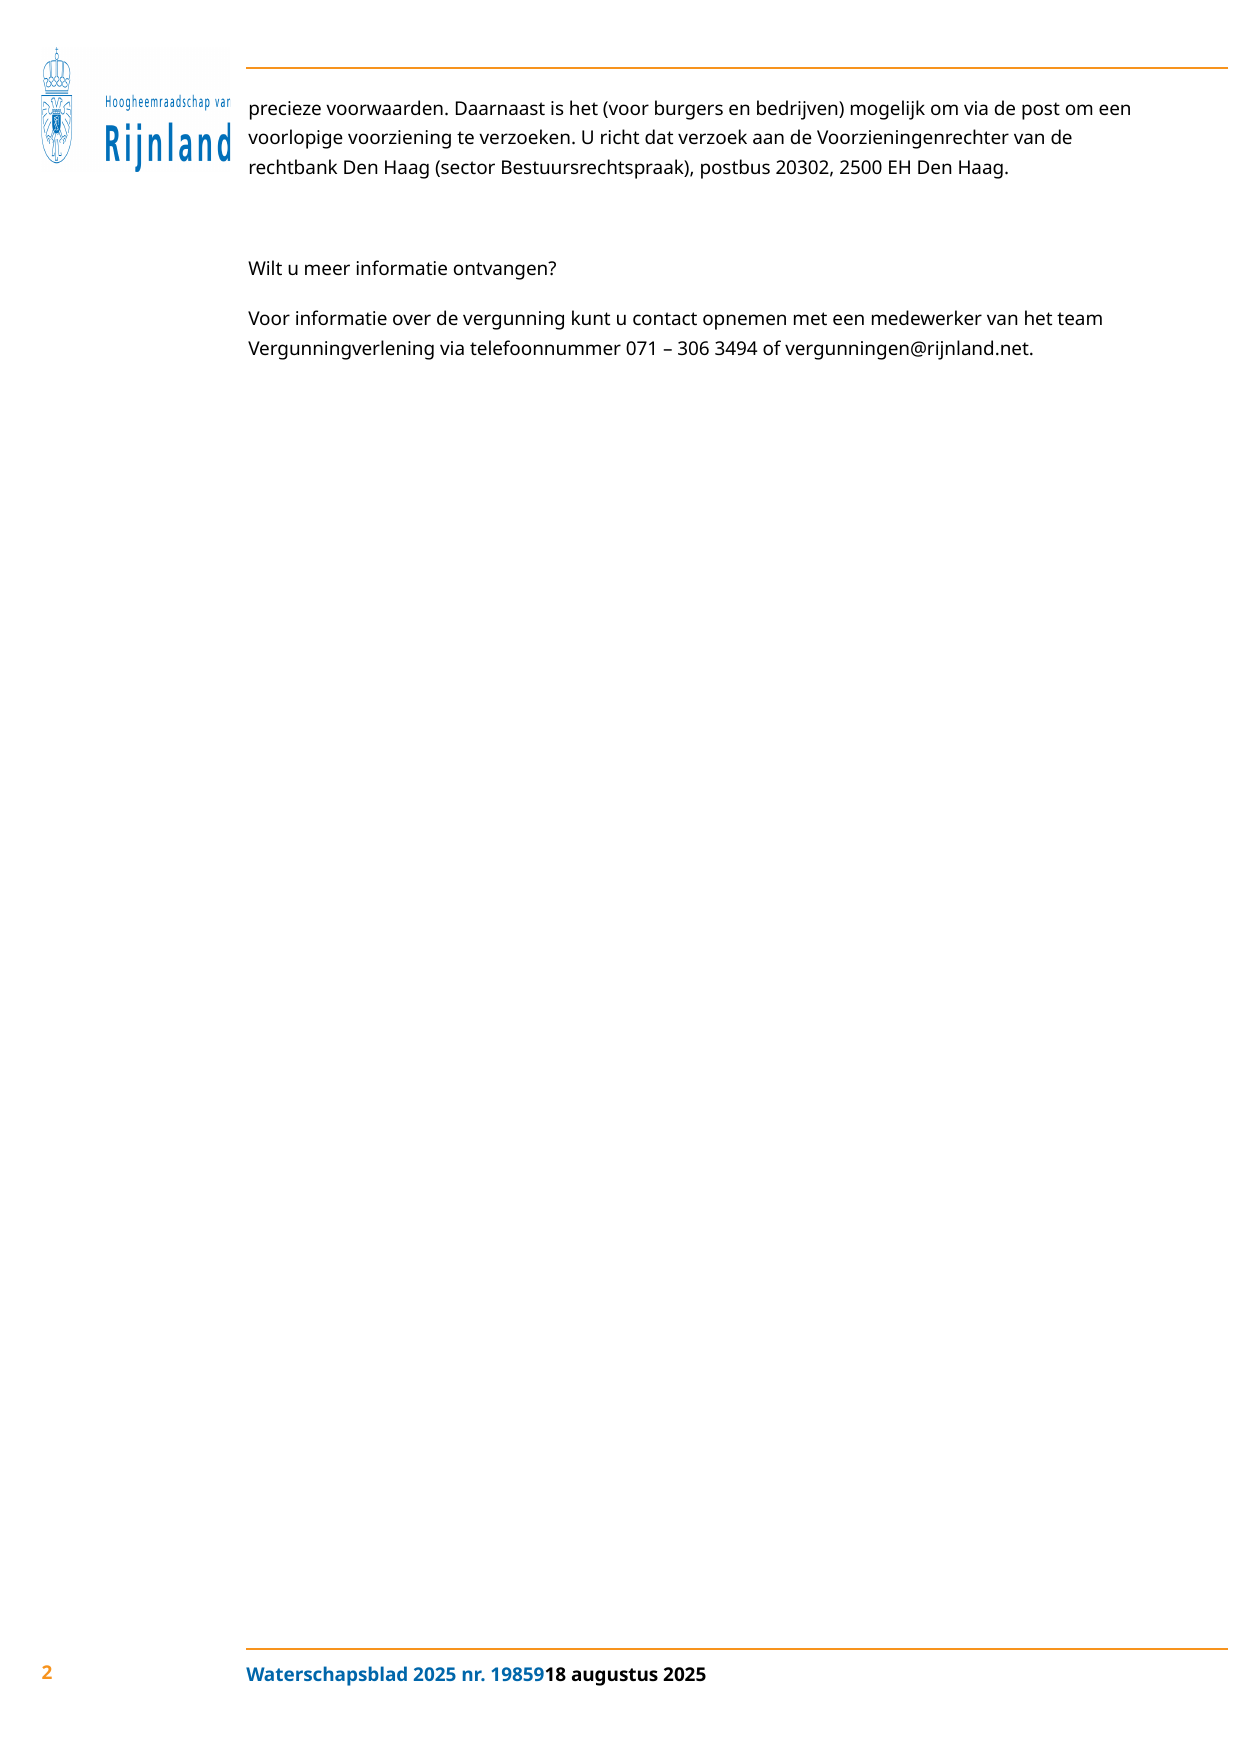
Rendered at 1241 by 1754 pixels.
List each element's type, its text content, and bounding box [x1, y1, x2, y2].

text Wilt u meer informatie ontvangen? [248, 255, 1152, 281]
text precieze voorwaarden. Daarnaast is het (voor burgers en bedrijven) mogelijk om via de post om een voorlopige voorziening te verzoeken. U richt dat verzoek aan de Voorzieningenrechter van de rechtbank Den Haag (sector Bestuursrechtspraak), postbus 20302, 2500 EH Den Haag. [248, 95, 1152, 180]
picture [41, 47, 231, 172]
text Voor informatie over de vergunning kunt u contact opnemen met een medewerker van het team Vergunningverlening via telefoonnummer 071 – 306 3494 of vergunningen@rijnland.net. [248, 305, 1152, 361]
